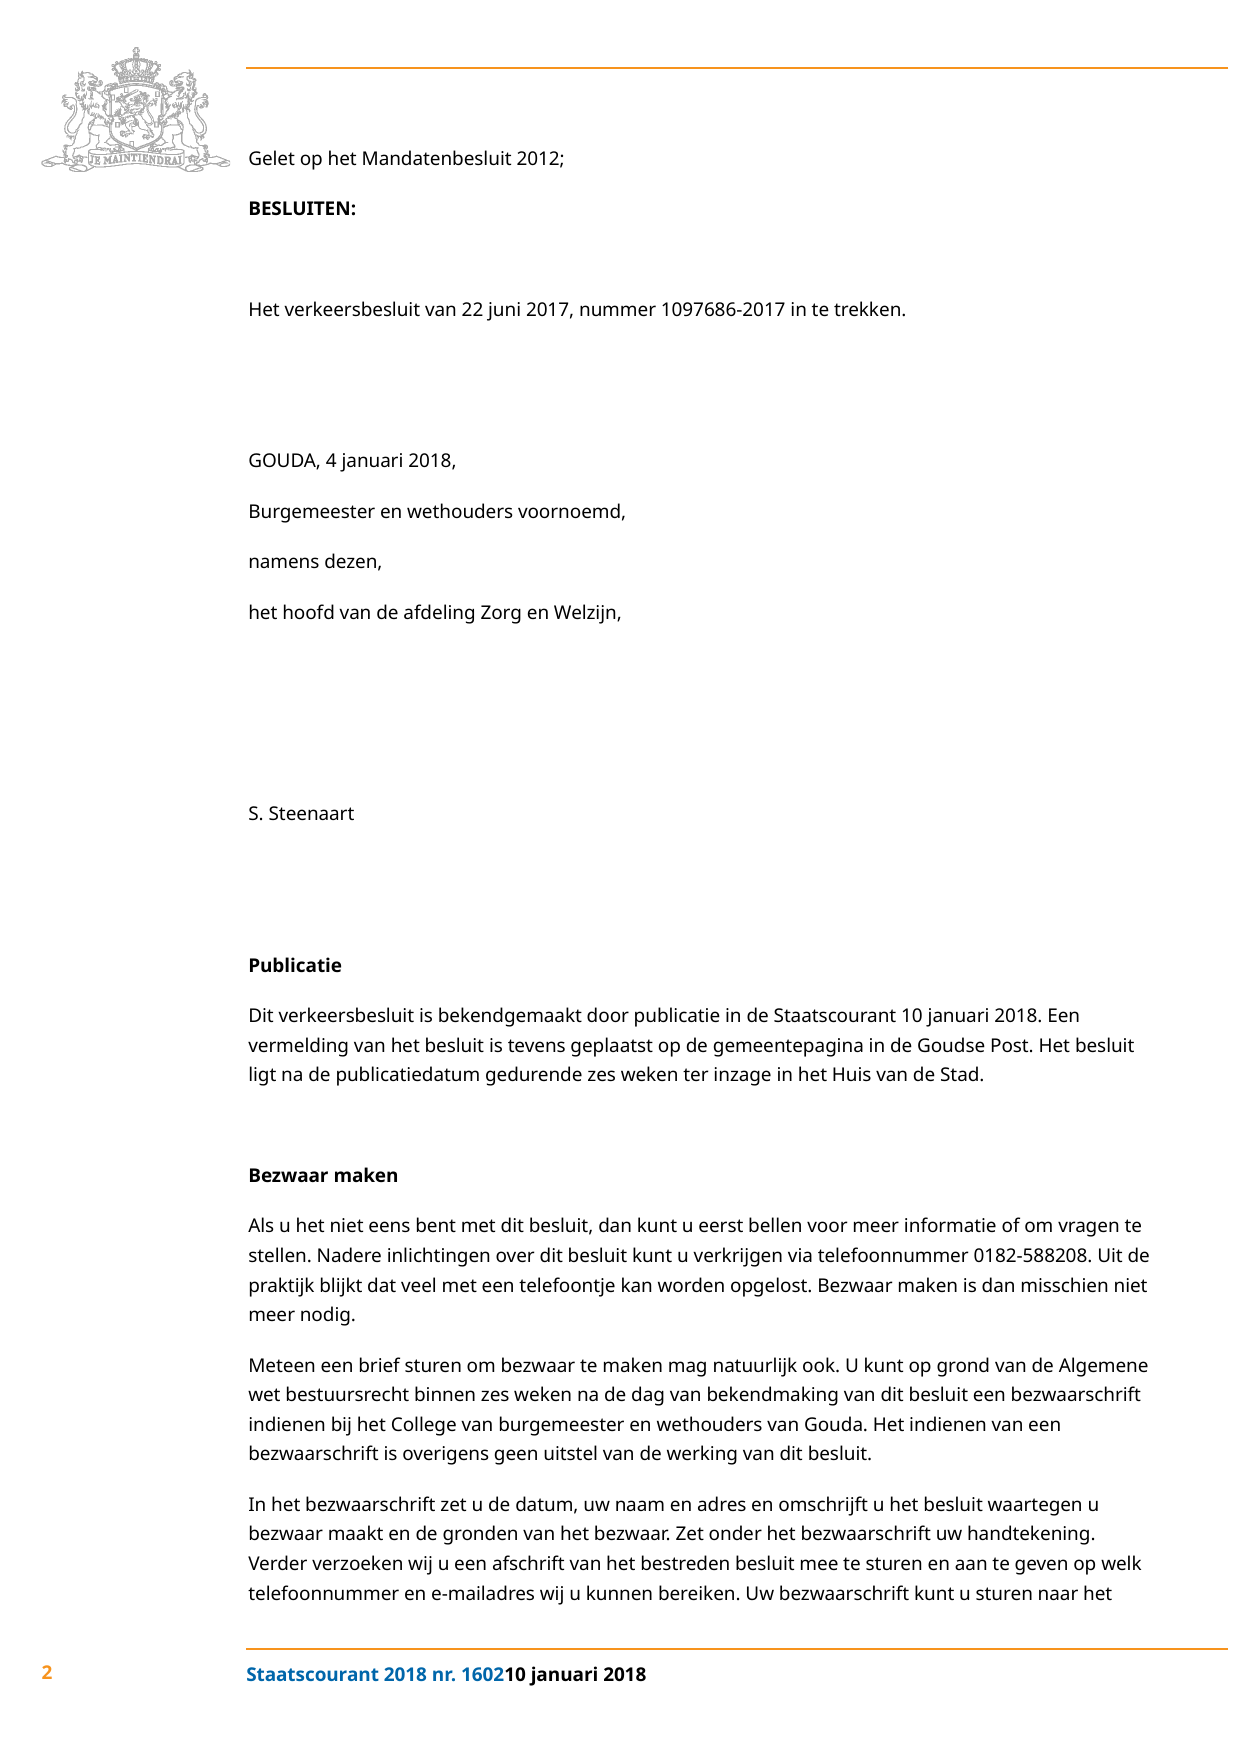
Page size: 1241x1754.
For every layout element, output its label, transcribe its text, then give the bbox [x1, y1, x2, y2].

text namens dezen, [248, 548, 1152, 574]
text Het verkeersbesluit van 22 juni 2017, nummer 1097686-2017 in te trekken. [248, 296, 1152, 322]
text Bezwaar maken [248, 1162, 1152, 1188]
text Dit verkeersbesluit is bekendgemaakt door publicatie in de Staatscourant 10 januari 2018. Een vermelding van het besluit is tevens geplaatst op de gemeentepagina in de Goudse Post. Het besluit ligt na de publicatiedatum gedurende zes weken ter inzage in het Huis van de Stad. [248, 1002, 1152, 1087]
text Meteen een brief sturen om bezwaar te maken mag natuurlijk ook. U kunt op grond van de Algemene wet bestuursrecht binnen zes weken na de dag van bekendmaking van dit besluit een bezwaarschrift indienen bij het College van burgemeester en wethouders van Gouda. Het indienen van een bezwaarschrift is overigens geen uitstel van de werking van dit besluit. [248, 1352, 1152, 1466]
text BESLUITEN: [248, 196, 1152, 221]
text Gelet op het Mandatenbesluit 2012; [248, 145, 1152, 171]
text het hoofd van de afdeling Zorg en Welzijn, [248, 599, 1152, 625]
text GOUDA, 4 januari 2018, [248, 448, 1152, 473]
picture [41, 47, 231, 172]
text Publicatie [248, 952, 1152, 978]
text Burgemeester en wethouders voornoemd, [248, 498, 1152, 524]
text In het bezwaarschrift zet u de datum, uw naam en adres en omschrijft u het besluit waartegen u bezwaar maakt en de gronden van het bezwaar. Zet onder het bezwaarschrift uw handtekening. Verder verzoeken wij u een afschrift van het bestreden besluit mee te sturen en aan te geven op welk telefoonnummer en e-mailadres wij u kunnen bereiken. Uw bezwaarschrift kunt u sturen naar het [248, 1491, 1152, 1606]
text S. Steenaart [248, 801, 1152, 826]
text Als u het niet eens bent met dit besluit, dan kunt u eerst bellen voor meer informatie of om vragen te stellen. Nadere inlichtingen over dit besluit kunt u verkrijgen via telefoonnummer 0182-588208. Uit de praktijk blijkt dat veel met een telefoontje kan worden opgelost. Bezwaar maken is dan misschien niet meer nodig. [248, 1213, 1152, 1327]
